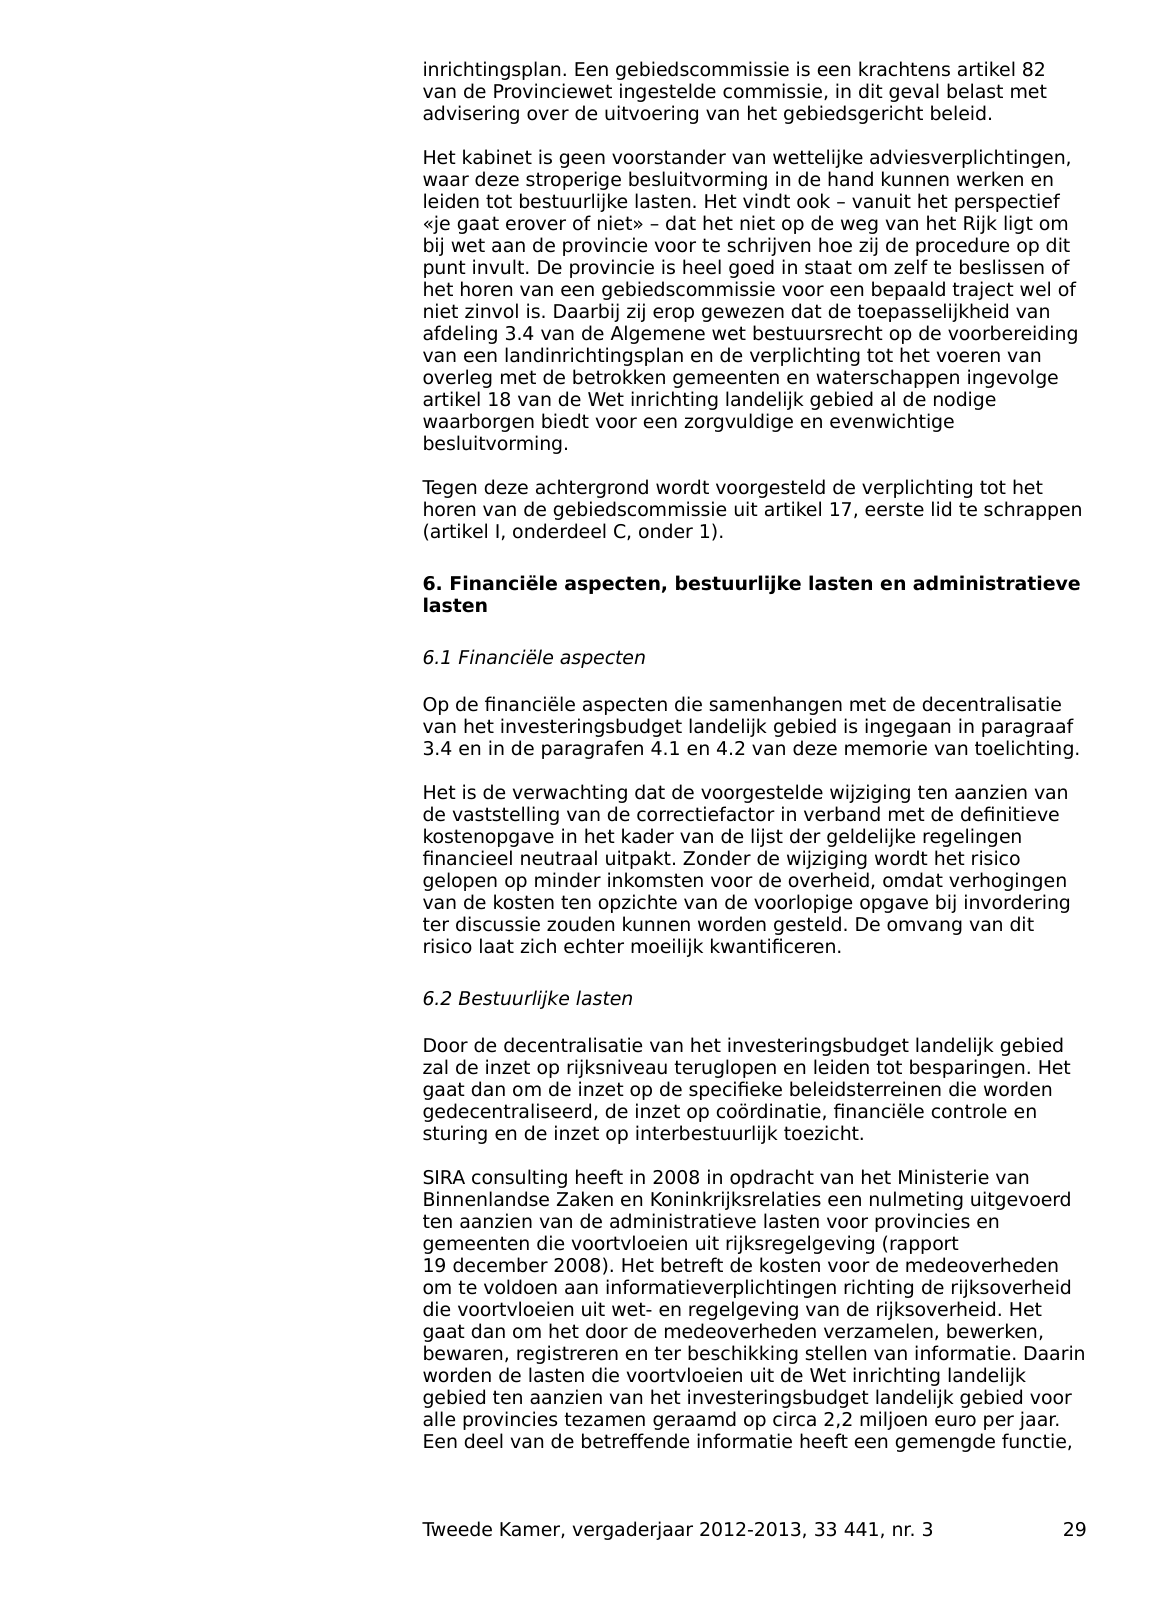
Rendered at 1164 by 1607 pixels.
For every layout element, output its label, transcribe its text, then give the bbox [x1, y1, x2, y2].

subtitle 6. Financiële aspecten, bestuurlijke lasten en administratieve lasten [422, 573, 1087, 617]
subtitle 6.1 Financiële aspecten [422, 647, 1087, 669]
text inrichtingsplan. Een gebiedscommissie is een krachtens artikel 82 van de Provinciewet ingestelde commissie, in dit geval belast met advisering over de uitvoering van het gebiedsgericht beleid. [422, 59, 1087, 125]
text Door de decentralisatie van het investeringsbudget landelijk gebied zal de inzet op rijksniveau teruglopen en leiden tot besparingen. Het gaat dan om de inzet op de specifieke beleidsterreinen die worden gedecentraliseerd, de inzet op coördinatie, financiële controle en sturing en de inzet op interbestuurlijk toezicht. [422, 1035, 1087, 1145]
text Op de financiële aspecten die samenhangen met de decentralisatie van het investeringsbudget landelijk gebied is ingegaan in paragraaf 3.4 en in de paragrafen 4.1 en 4.2 van deze memorie van toelichting. [422, 694, 1087, 760]
text SIRA consulting heeft in 2008 in opdracht van het Ministerie van Binnenlandse Zaken en Koninkrijksrelaties een nulmeting uitgevoerd ten aanzien van de administratieve lasten voor provincies en gemeenten die voortvloeien uit rijksregelgeving (rapport 19 december 2008). Het betreft de kosten voor de medeoverheden om te voldoen aan informatieverplichtingen richting de rijksoverheid die voortvloeien uit wet- en regelgeving van de rijksoverheid. Het gaat dan om het door de medeoverheden verzamelen, bewerken, bewaren, registreren en ter beschikking stellen van informatie. Daarin worden de lasten die voortvloeien uit de Wet inrichting landelijk gebied ten aanzien van het investeringsbudget landelijk gebied voor alle provincies tezamen geraamd op circa 2,2 miljoen euro per jaar. Een deel van de betreffende informatie heeft een gemengde functie, [422, 1167, 1087, 1453]
text Tegen deze achtergrond wordt voorgesteld de verplichting tot het horen van de gebiedscommissie uit artikel 17, eerste lid te schrappen (artikel I, onderdeel C, onder 1). [422, 477, 1087, 543]
text Het kabinet is geen voorstander van wettelijke adviesverplichtingen, waar deze stroperige besluitvorming in de hand kunnen werken en leiden tot bestuurlijke lasten. Het vindt ook – vanuit het perspectief «je gaat erover of niet» – dat het niet op de weg van het Rijk ligt om bij wet aan de provincie voor te schrijven hoe zij de procedure op dit punt invult. De provincie is heel goed in staat om zelf te beslissen of het horen van een gebiedscommissie voor een bepaald traject wel of niet zinvol is. Daarbij zij erop gewezen dat de toepasselijkheid van afdeling 3.4 van de Algemene wet bestuursrecht op de voorbereiding van een landinrichtingsplan en de verplichting tot het voeren van overleg met de betrokken gemeenten en waterschappen ingevolge artikel 18 van de Wet inrichting landelijk gebied al de nodige waarborgen biedt voor een zorgvuldige en evenwichtige besluitvorming. [422, 147, 1087, 455]
subtitle 6.2 Bestuurlijke lasten [422, 988, 1087, 1010]
text Het is de verwachting dat de voorgestelde wijziging ten aanzien van de vaststelling van de correctiefactor in verband met de definitieve kostenopgave in het kader van de lijst der geldelijke regelingen financieel neutraal uitpakt. Zonder de wijziging wordt het risico gelopen op minder inkomsten voor de overheid, omdat verhogingen van de kosten ten opzichte van de voorlopige opgave bij invordering ter discussie zouden kunnen worden gesteld. De omvang van dit risico laat zich echter moeilijk kwantificeren. [422, 782, 1087, 958]
